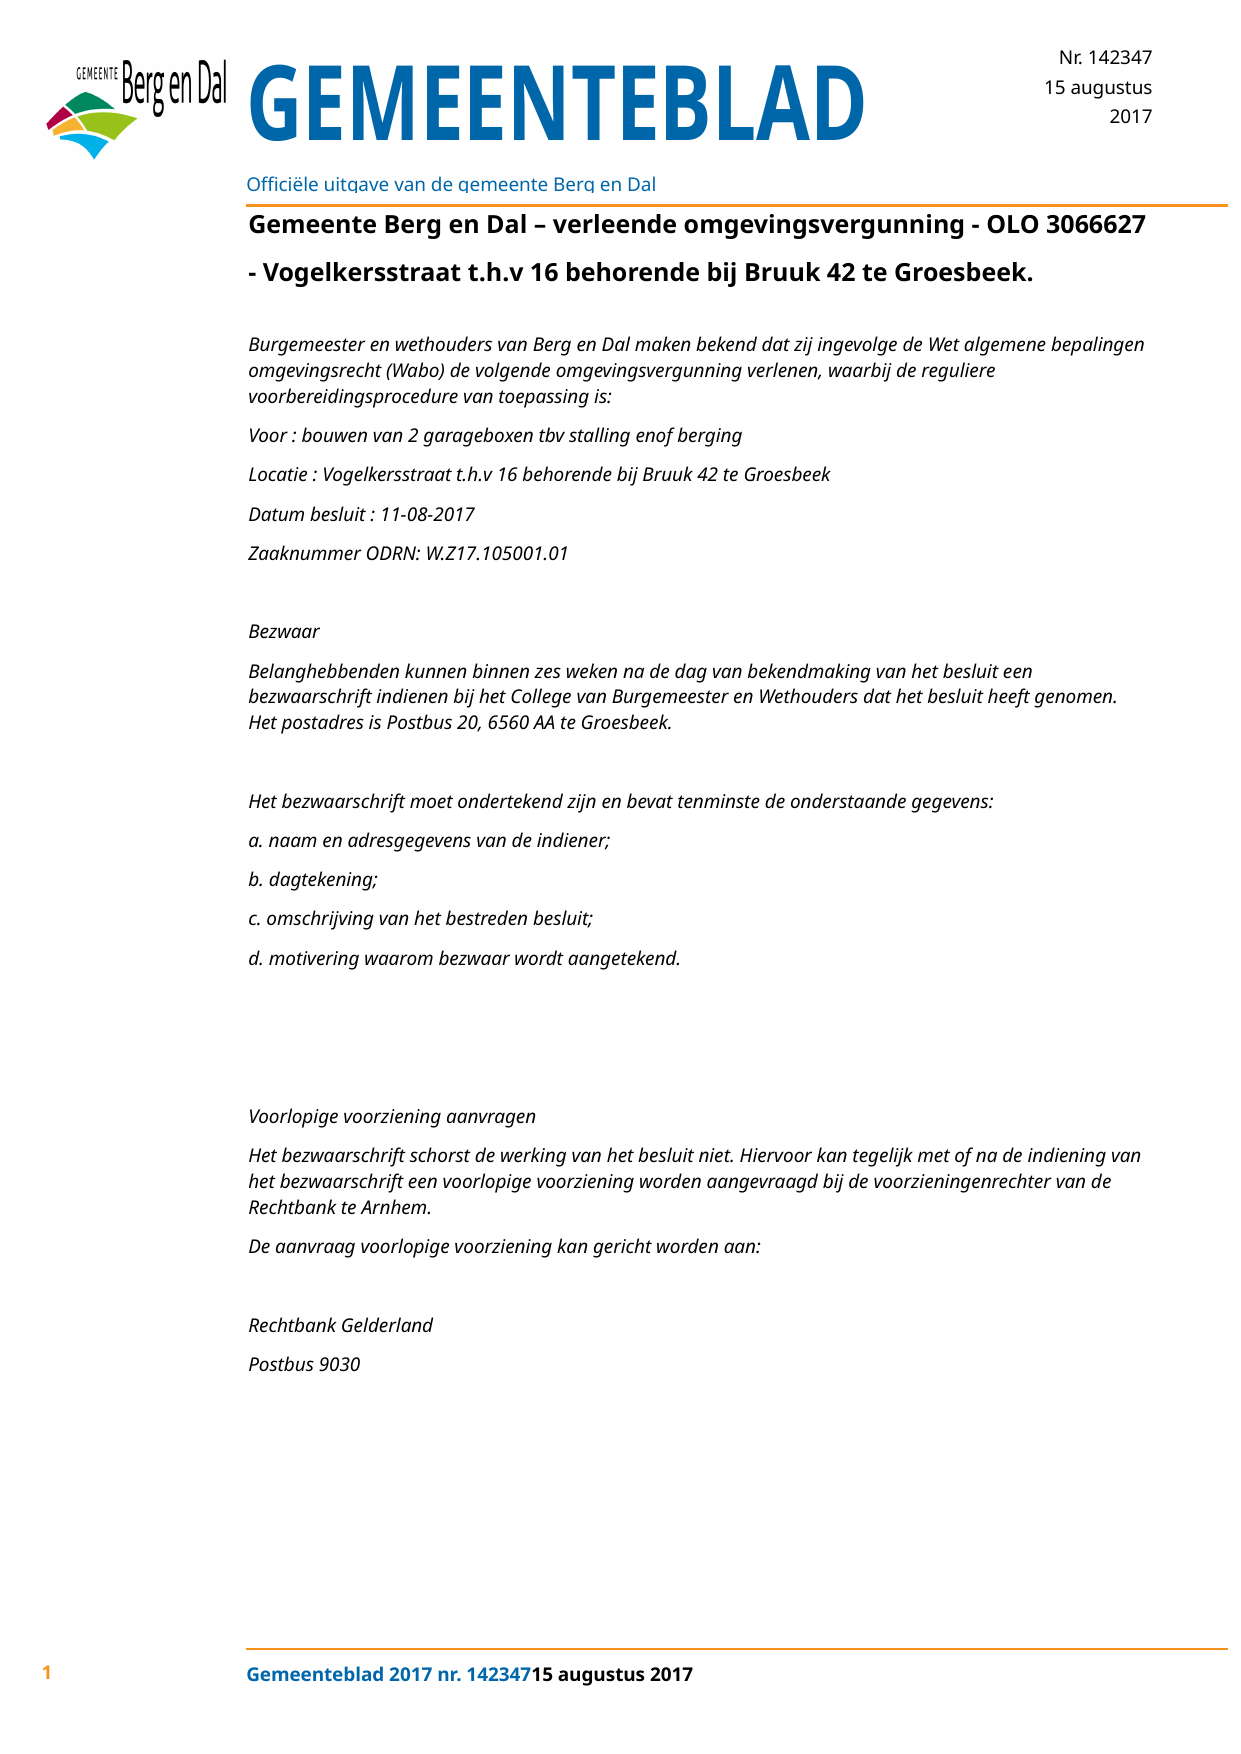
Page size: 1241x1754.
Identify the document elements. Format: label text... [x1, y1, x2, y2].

text Rechtbank Gelderland [248, 1312, 1152, 1338]
text Het bezwaarschrift moet ondertekend zijn en bevat tenminste de onderstaande gegevens: [248, 788, 1152, 813]
picture [41, 47, 231, 172]
text c. omschrijving van het bestreden besluit; [248, 906, 1152, 931]
text Postbus 9030 [248, 1351, 1152, 1377]
text Locatie : Vogelkersstraat t.h.v 16 behorende bij Bruuk 42 te Groesbeek [248, 461, 1152, 487]
text De aanvraag voorlopige voorziening kan gericht worden aan: [248, 1233, 1152, 1259]
text b. dagtekening; [248, 866, 1152, 892]
text Gemeente Berg en Dal – verleende omgevingsvergunning - OLO 3066627 - Vogelkersstraat t.h.v 16 behorende bij Bruuk 42 te Groesbeek. [248, 207, 1152, 288]
text Bezwaar [248, 618, 1152, 644]
text Datum besluit : 11-08-2017 [248, 501, 1152, 526]
text Voor : bouwen van 2 garageboxen tbv stalling enof berging [248, 422, 1152, 448]
text Zaaknummer ODRN: W.Z17.105001.01 [248, 540, 1152, 566]
text d. motivering waarom bezwaar wordt aangetekend. [248, 945, 1152, 971]
text a. naam en adresgegevens van de indiener; [248, 827, 1152, 853]
text Belanghebbenden kunnen binnen zes weken na de dag van bekendmaking van het besluit een bezwaarschrift indienen bij het College van Burgemeester en Wethouders dat het besluit heeft genomen. Het postadres is Postbus 20, 6560 AA te Groesbeek. [248, 658, 1152, 735]
text Burgemeester en wethouders van Berg en Dal maken bekend dat zij ingevolge de Wet algemene bepalingen omgevingsrecht (Wabo) de volgende omgevingsvergunning verlenen, waarbij de reguliere voorbereidingsprocedure van toepassing is: [248, 331, 1152, 409]
text Voorlopige voorziening aanvragen [248, 1103, 1152, 1129]
text Het bezwaarschrift schorst de werking van het besluit niet. Hiervoor kan tegelijk met of na de indiening van het bezwaarschrift een voorlopige voorziening worden aangevraagd bij de voorzieningenrechter van de Rechtbank te Arnhem. [248, 1143, 1152, 1220]
